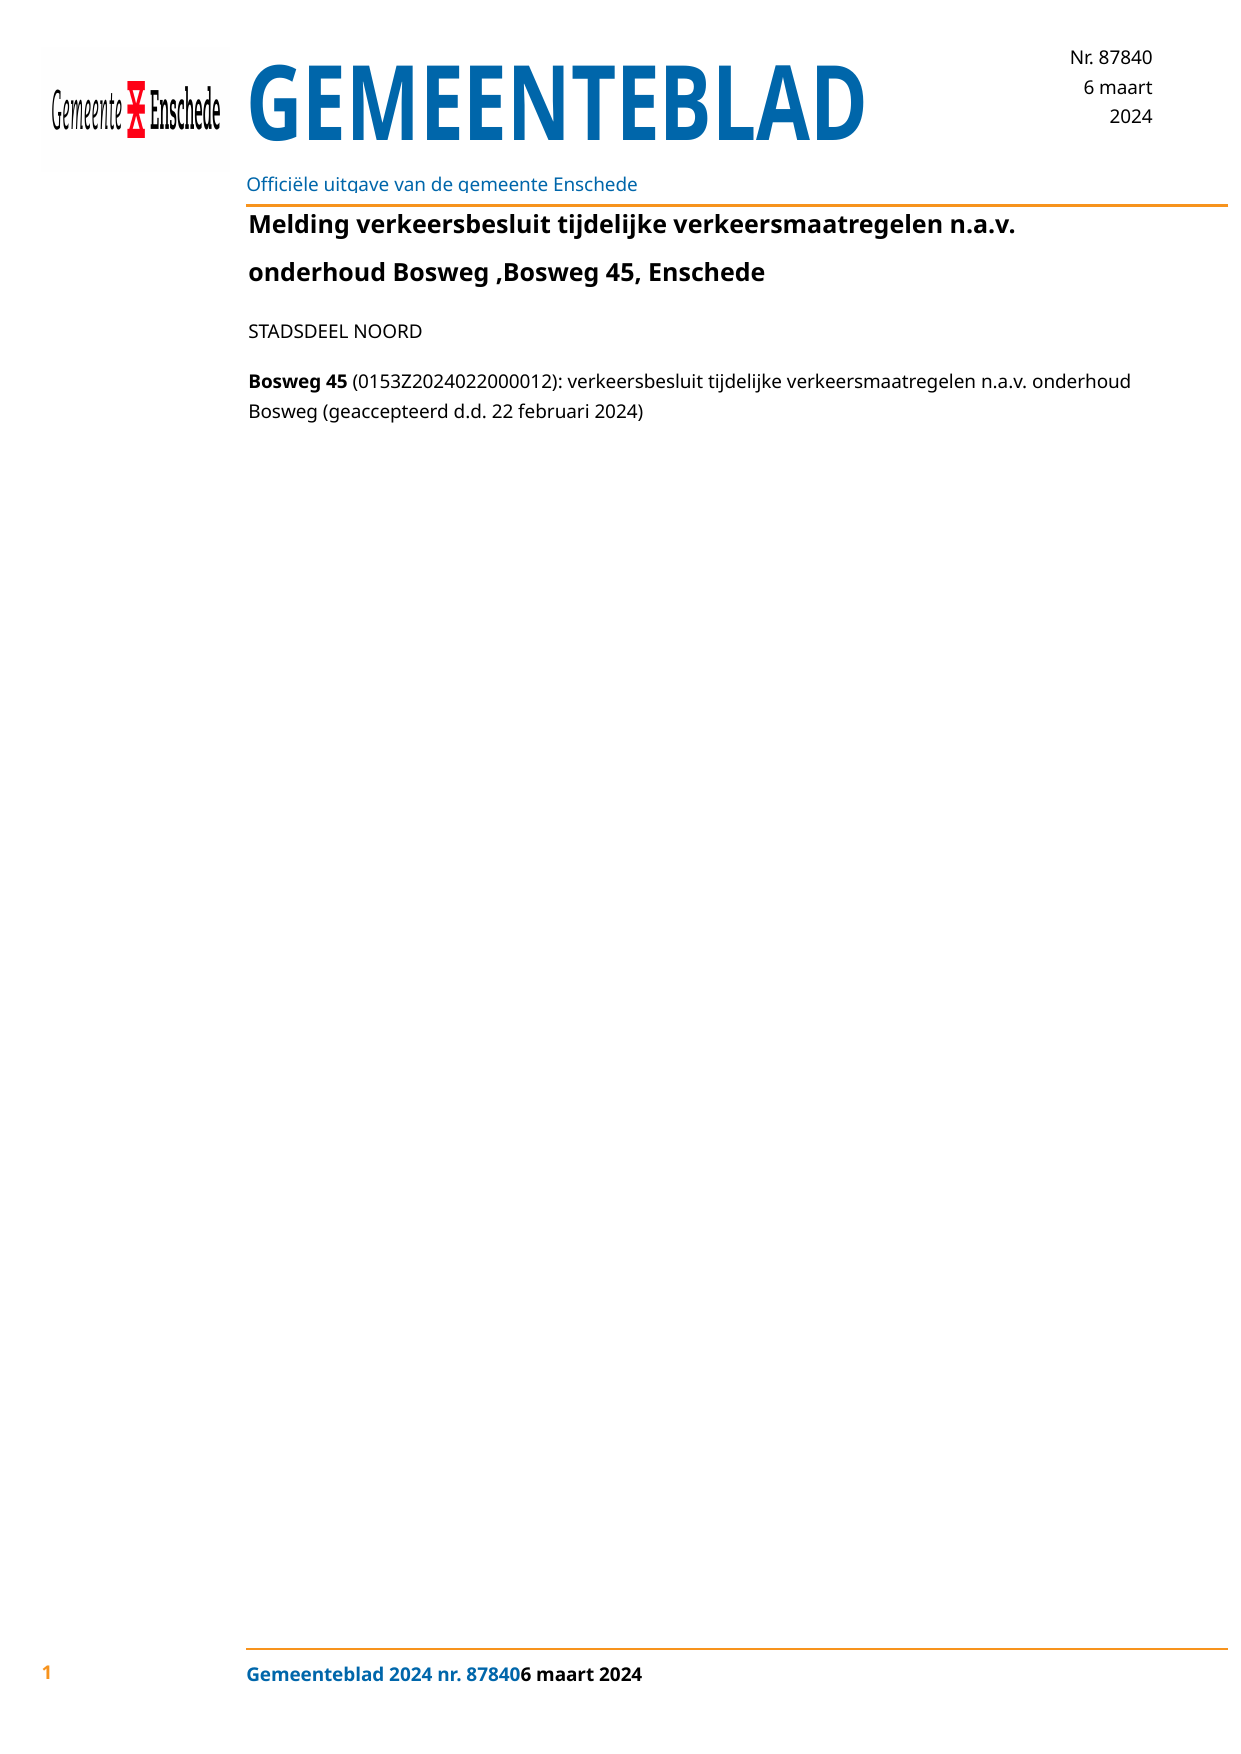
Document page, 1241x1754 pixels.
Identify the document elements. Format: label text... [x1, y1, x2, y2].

picture [41, 47, 231, 172]
text Melding verkeersbesluit tijdelijke verkeersmaatregelen n.a.v. onderhoud Bosweg ,Bosweg 45, Enschede [248, 207, 1152, 288]
text STADSDEEL NOORD [248, 318, 1152, 344]
text Bosweg 45 (0153Z2024022000012): verkeersbesluit tijdelijke verkeersmaatregelen n.a.v. onderhoud Bosweg (geaccepteerd d.d. 22 februari 2024) [248, 368, 1152, 424]
